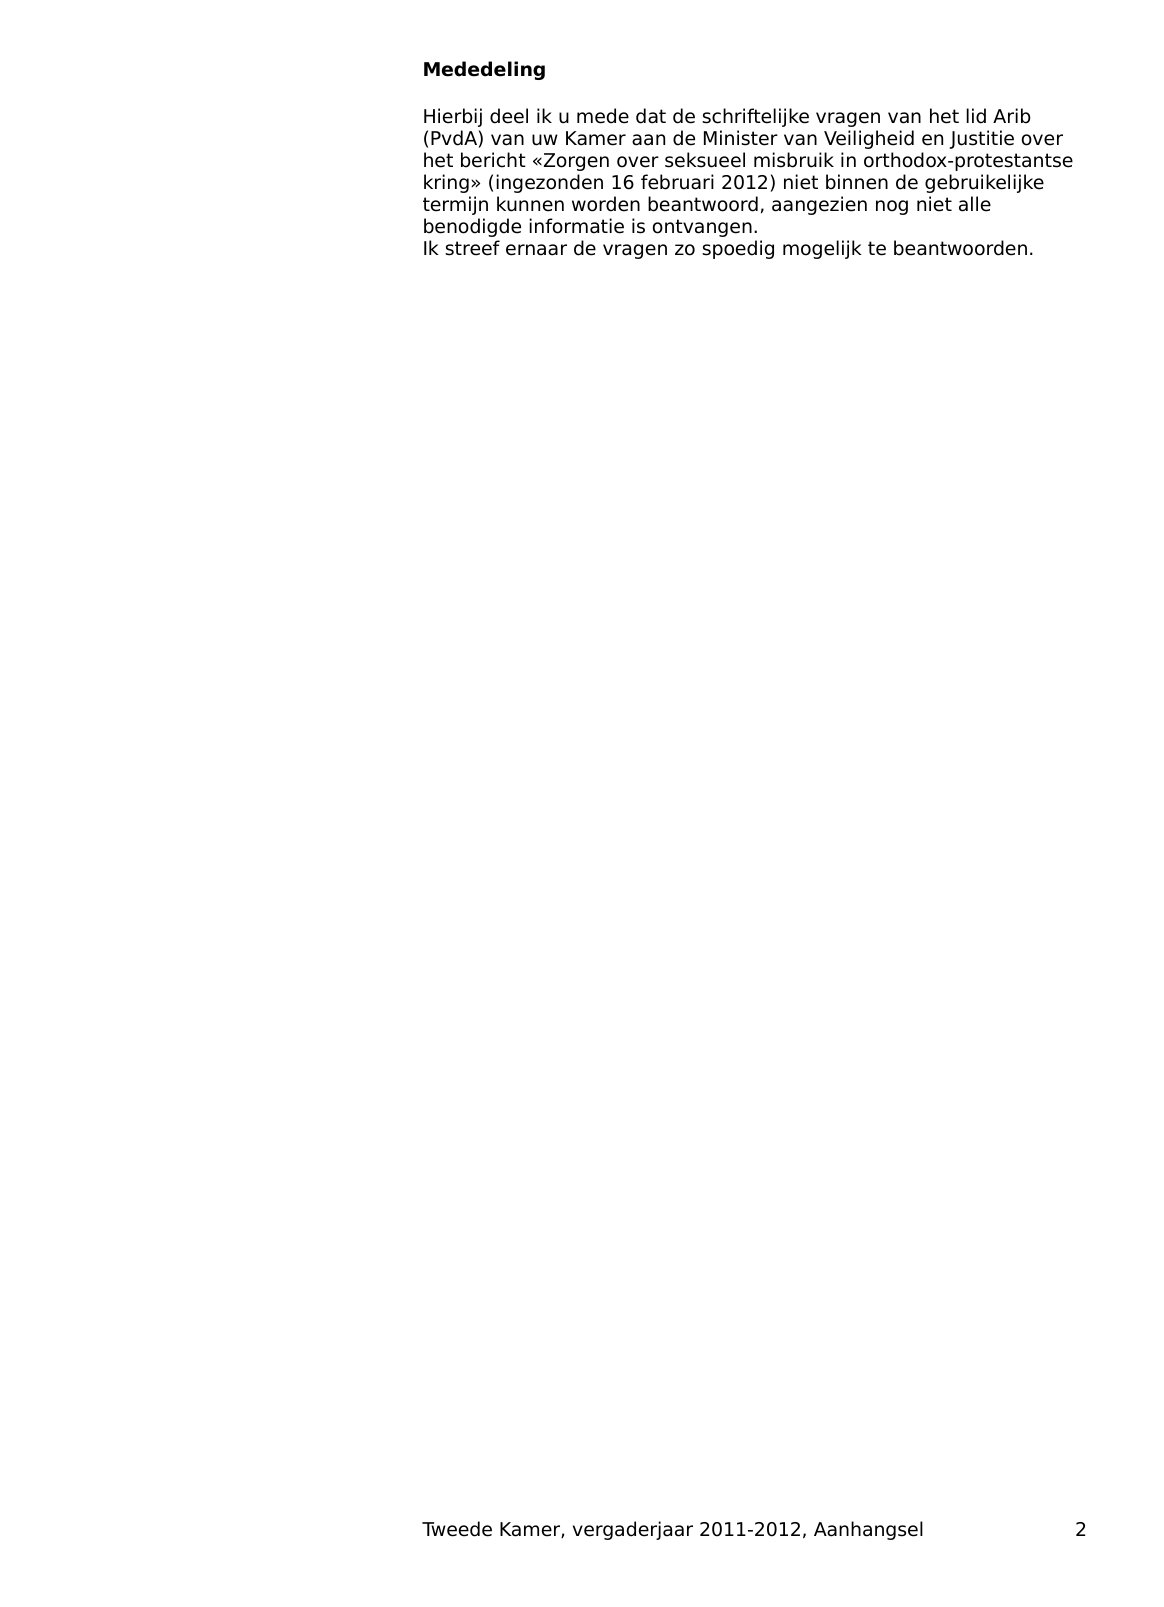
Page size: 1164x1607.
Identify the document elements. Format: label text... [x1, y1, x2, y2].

text Ik streef ernaar de vragen zo spoedig mogelijk te beantwoorden. [422, 238, 1087, 260]
text Hierbij deel ik u mede dat de schriftelijke vragen van het lid Arib (PvdA) van uw Kamer aan de Minister van Veiligheid en Justitie over het bericht «Zorgen over seksueel misbruik in orthodox-protestantse kring» (ingezonden 16 februari 2012) niet binnen de gebruikelijke termijn kunnen worden beantwoord, aangezien nog niet alle benodigde informatie is ontvangen. [422, 106, 1087, 238]
subtitle Mededeling [422, 59, 1087, 81]
